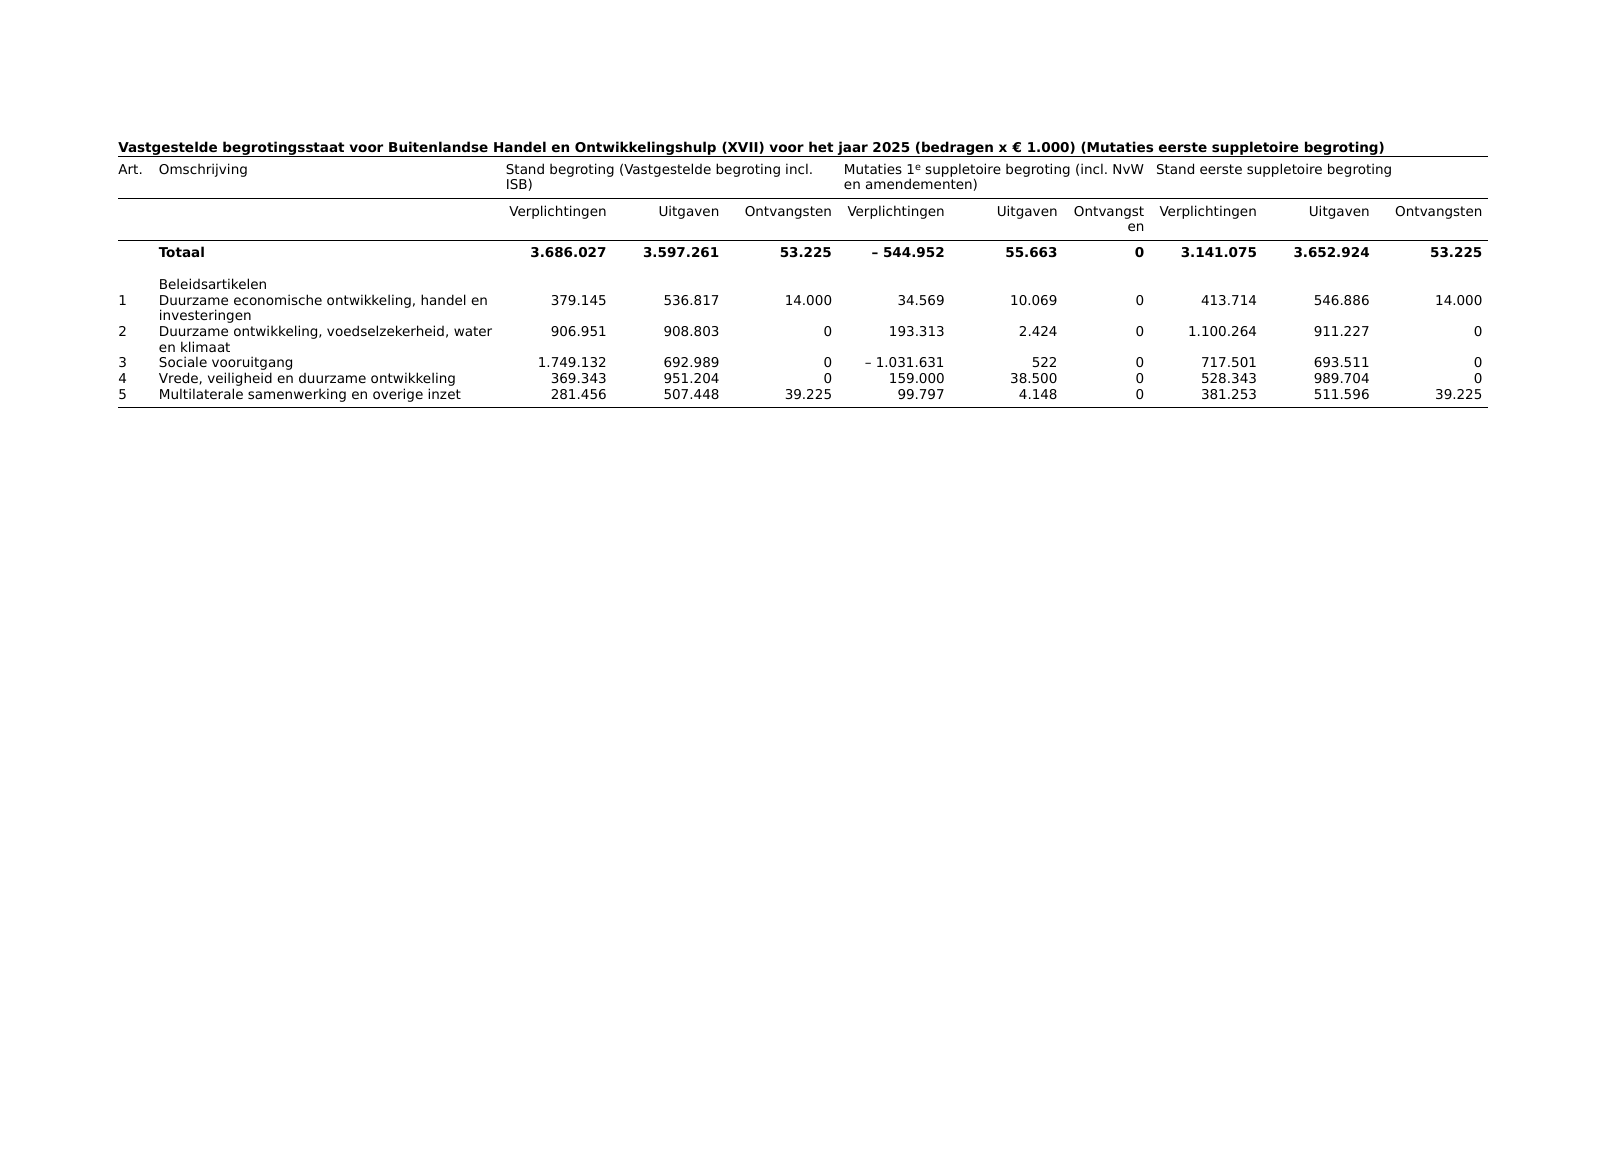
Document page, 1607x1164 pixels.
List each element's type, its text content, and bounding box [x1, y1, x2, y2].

table_cell 3.597.261 [612, 241, 725, 261]
table_cell Verplichtingen [500, 199, 612, 239]
table_cell 693.511 [1263, 355, 1375, 371]
table_cell Uitgaven [1263, 199, 1375, 239]
table_cell 1 [118, 293, 153, 324]
table_cell [1063, 277, 1150, 292]
table_cell [838, 261, 950, 277]
table_cell 3.652.924 [1263, 241, 1375, 261]
table_cell 14.000 [1375, 293, 1488, 324]
table_cell 0 [1063, 355, 1150, 371]
table_cell 0 [1063, 371, 1150, 387]
table_cell Mutaties 1e suppletoire begroting (incl. NvW en amendementen) [838, 157, 1150, 198]
table_cell [1375, 261, 1488, 277]
table_cell 55.663 [950, 241, 1063, 261]
table_cell 0 [1063, 293, 1150, 324]
table_cell [500, 277, 612, 292]
table_cell 0 [1375, 324, 1488, 355]
table_cell 0 [1375, 371, 1488, 387]
table_cell 1.100.264 [1150, 324, 1263, 355]
table_cell 717.501 [1150, 355, 1263, 371]
table_cell 536.817 [612, 293, 725, 324]
table_cell 193.313 [838, 324, 950, 355]
table_cell Uitgaven [950, 199, 1063, 239]
table_cell Duurzame ontwikkeling, voedselzekerheid, water en klimaat [153, 324, 499, 355]
table_cell 2.424 [950, 324, 1063, 355]
table_cell [1375, 277, 1488, 292]
table_cell [118, 277, 153, 292]
table_cell 4 [118, 371, 153, 387]
table_cell 692.989 [612, 355, 725, 371]
table_header Vastgestelde begrotingsstaat voor Buitenlandse Handel en Ontwikkelingshulp (XVII) voor het jaar 2025 (bedragen x € 1.000) (Mutaties eerste suppletoire begroting) [118, 140, 1488, 156]
table_cell [118, 199, 153, 239]
table_cell 413.714 [1150, 293, 1263, 324]
table_cell 0 [725, 324, 838, 355]
table_cell 53.225 [1375, 241, 1488, 261]
table_cell Omschrijving [153, 157, 499, 198]
table_cell 34.569 [838, 293, 950, 324]
table_cell 546.886 [1263, 293, 1375, 324]
table_cell [1063, 261, 1150, 277]
table_cell Stand begroting (Vastgestelde begroting incl. ISB) [500, 157, 838, 198]
table_cell [1263, 261, 1375, 277]
table_cell Totaal [153, 241, 499, 261]
table_cell Sociale vooruitgang [153, 355, 499, 371]
table_cell 2 [118, 324, 153, 355]
table_cell 39.225 [725, 387, 838, 407]
table_cell 281.456 [500, 387, 612, 407]
table_cell Multilaterale samenwerking en overige inzet [153, 387, 499, 407]
table_cell 99.797 [838, 387, 950, 407]
table_cell 1.749.132 [500, 355, 612, 371]
table_cell Duurzame economische ontwikkeling, handel en investeringen [153, 293, 499, 324]
table_cell [118, 241, 153, 261]
table_cell Ontvangsten [1063, 199, 1150, 239]
table_cell 10.069 [950, 293, 1063, 324]
table_cell 528.343 [1150, 371, 1263, 387]
table_cell Art. [118, 157, 153, 198]
table_cell [950, 277, 1063, 292]
table_cell Ontvangsten [1375, 199, 1488, 239]
table_cell 381.253 [1150, 387, 1263, 407]
table_cell 0 [725, 355, 838, 371]
table_cell 989.704 [1263, 371, 1375, 387]
table_cell [612, 277, 725, 292]
table_cell [725, 277, 838, 292]
table_cell 951.204 [612, 371, 725, 387]
table_cell [950, 261, 1063, 277]
table_cell Stand eerste suppletoire begroting [1150, 157, 1488, 198]
table_cell [153, 199, 499, 239]
table_cell 906.951 [500, 324, 612, 355]
table_cell 159.000 [838, 371, 950, 387]
table_cell [500, 261, 612, 277]
table_cell – 1.031.631 [838, 355, 950, 371]
table_cell 0 [725, 371, 838, 387]
table_cell 14.000 [725, 293, 838, 324]
table_cell 39.225 [1375, 387, 1488, 407]
table_cell [612, 261, 725, 277]
table_cell [1150, 277, 1263, 292]
table_cell Ontvangsten [725, 199, 838, 239]
table_cell 507.448 [612, 387, 725, 407]
table_cell [725, 261, 838, 277]
table_cell 908.803 [612, 324, 725, 355]
table_cell 0 [1063, 241, 1150, 261]
table_cell 3 [118, 355, 153, 371]
table_cell 3.686.027 [500, 241, 612, 261]
table_cell 38.500 [950, 371, 1063, 387]
table_cell [838, 277, 950, 292]
table_cell 379.145 [500, 293, 612, 324]
table_cell [1150, 261, 1263, 277]
table_cell Uitgaven [612, 199, 725, 239]
table_cell 0 [1375, 355, 1488, 371]
table_cell 0 [1063, 324, 1150, 355]
table_cell Beleidsartikelen [153, 277, 499, 292]
table_cell [153, 261, 499, 277]
table_cell Verplichtingen [1150, 199, 1263, 239]
table_cell 911.227 [1263, 324, 1375, 355]
table_cell 522 [950, 355, 1063, 371]
table_cell 53.225 [725, 241, 838, 261]
table_cell 4.148 [950, 387, 1063, 407]
table_cell – 544.952 [838, 241, 950, 261]
table_cell Verplichtingen [838, 199, 950, 239]
table_cell [118, 261, 153, 277]
table_cell 0 [1063, 387, 1150, 407]
table_cell 3.141.075 [1150, 241, 1263, 261]
table_cell Vrede, veiligheid en duurzame ontwikkeling [153, 371, 499, 387]
table_cell 511.596 [1263, 387, 1375, 407]
table_cell 369.343 [500, 371, 612, 387]
table_cell [1263, 277, 1375, 292]
table_cell 5 [118, 387, 153, 407]
